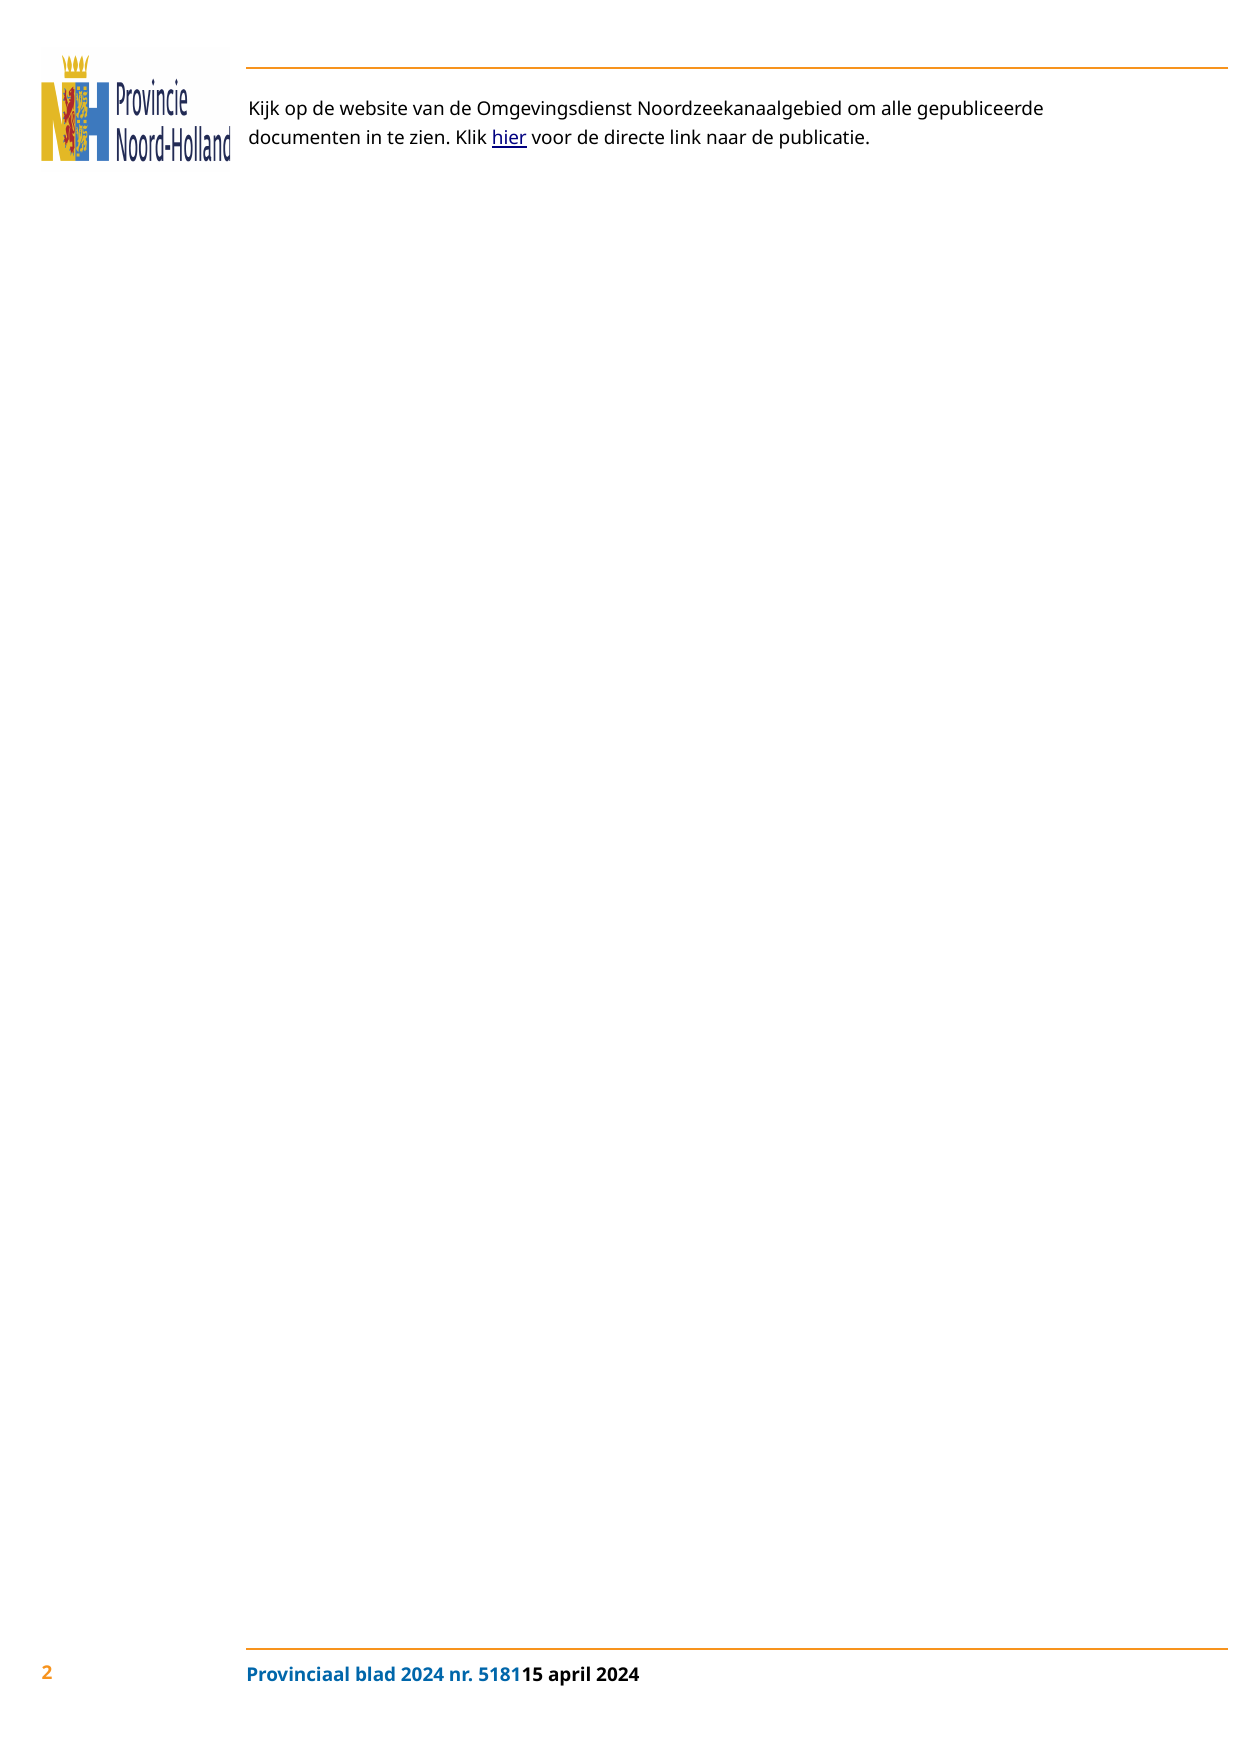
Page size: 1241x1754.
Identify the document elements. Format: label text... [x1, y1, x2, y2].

text Kijk op de website van de Omgevingsdienst Noordzeekanaalgebied om alle gepubliceerde documenten in te zien. Klik hier voor de directe link naar de publicatie. [248, 95, 1152, 150]
picture [41, 47, 231, 172]
